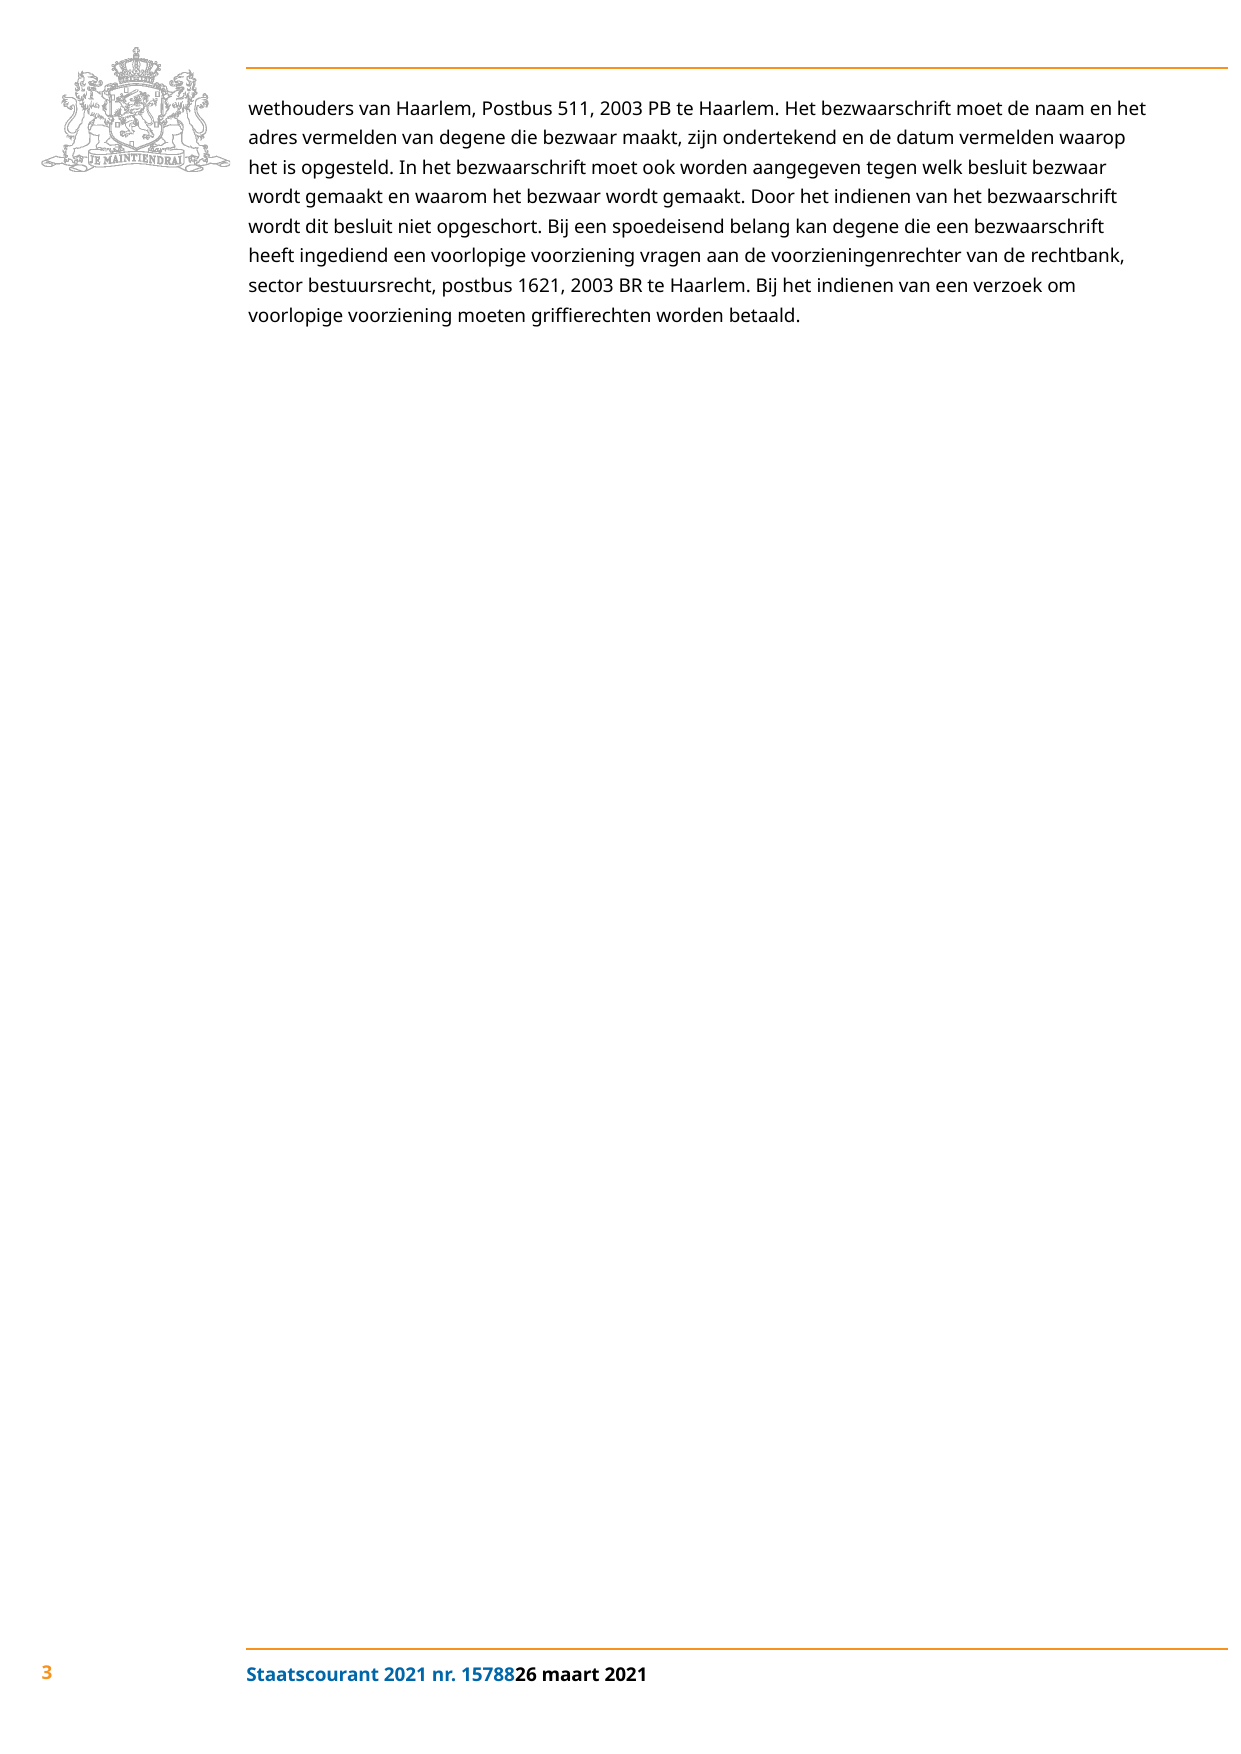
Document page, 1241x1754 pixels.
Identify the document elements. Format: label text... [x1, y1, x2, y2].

picture [41, 47, 231, 172]
text wethouders van Haarlem, Postbus 511, 2003 PB te Haarlem. Het bezwaarschrift moet de naam en het adres vermelden van degene die bezwaar maakt, zijn ondertekend en de datum vermelden waarop het is opgesteld. In het bezwaarschrift moet ook worden aangegeven tegen welk besluit bezwaar wordt gemaakt en waarom het bezwaar wordt gemaakt. Door het indienen van het bezwaarschrift wordt dit besluit niet opgeschort. Bij een spoedeisend belang kan degene die een bezwaarschrift heeft ingediend een voorlopige voorziening vragen aan de voorzieningenrechter van de rechtbank, sector bestuursrecht, postbus 1621, 2003 BR te Haarlem. Bij het indienen van een verzoek om voorlopige voorziening moeten griffierechten worden betaald. [248, 95, 1152, 328]
